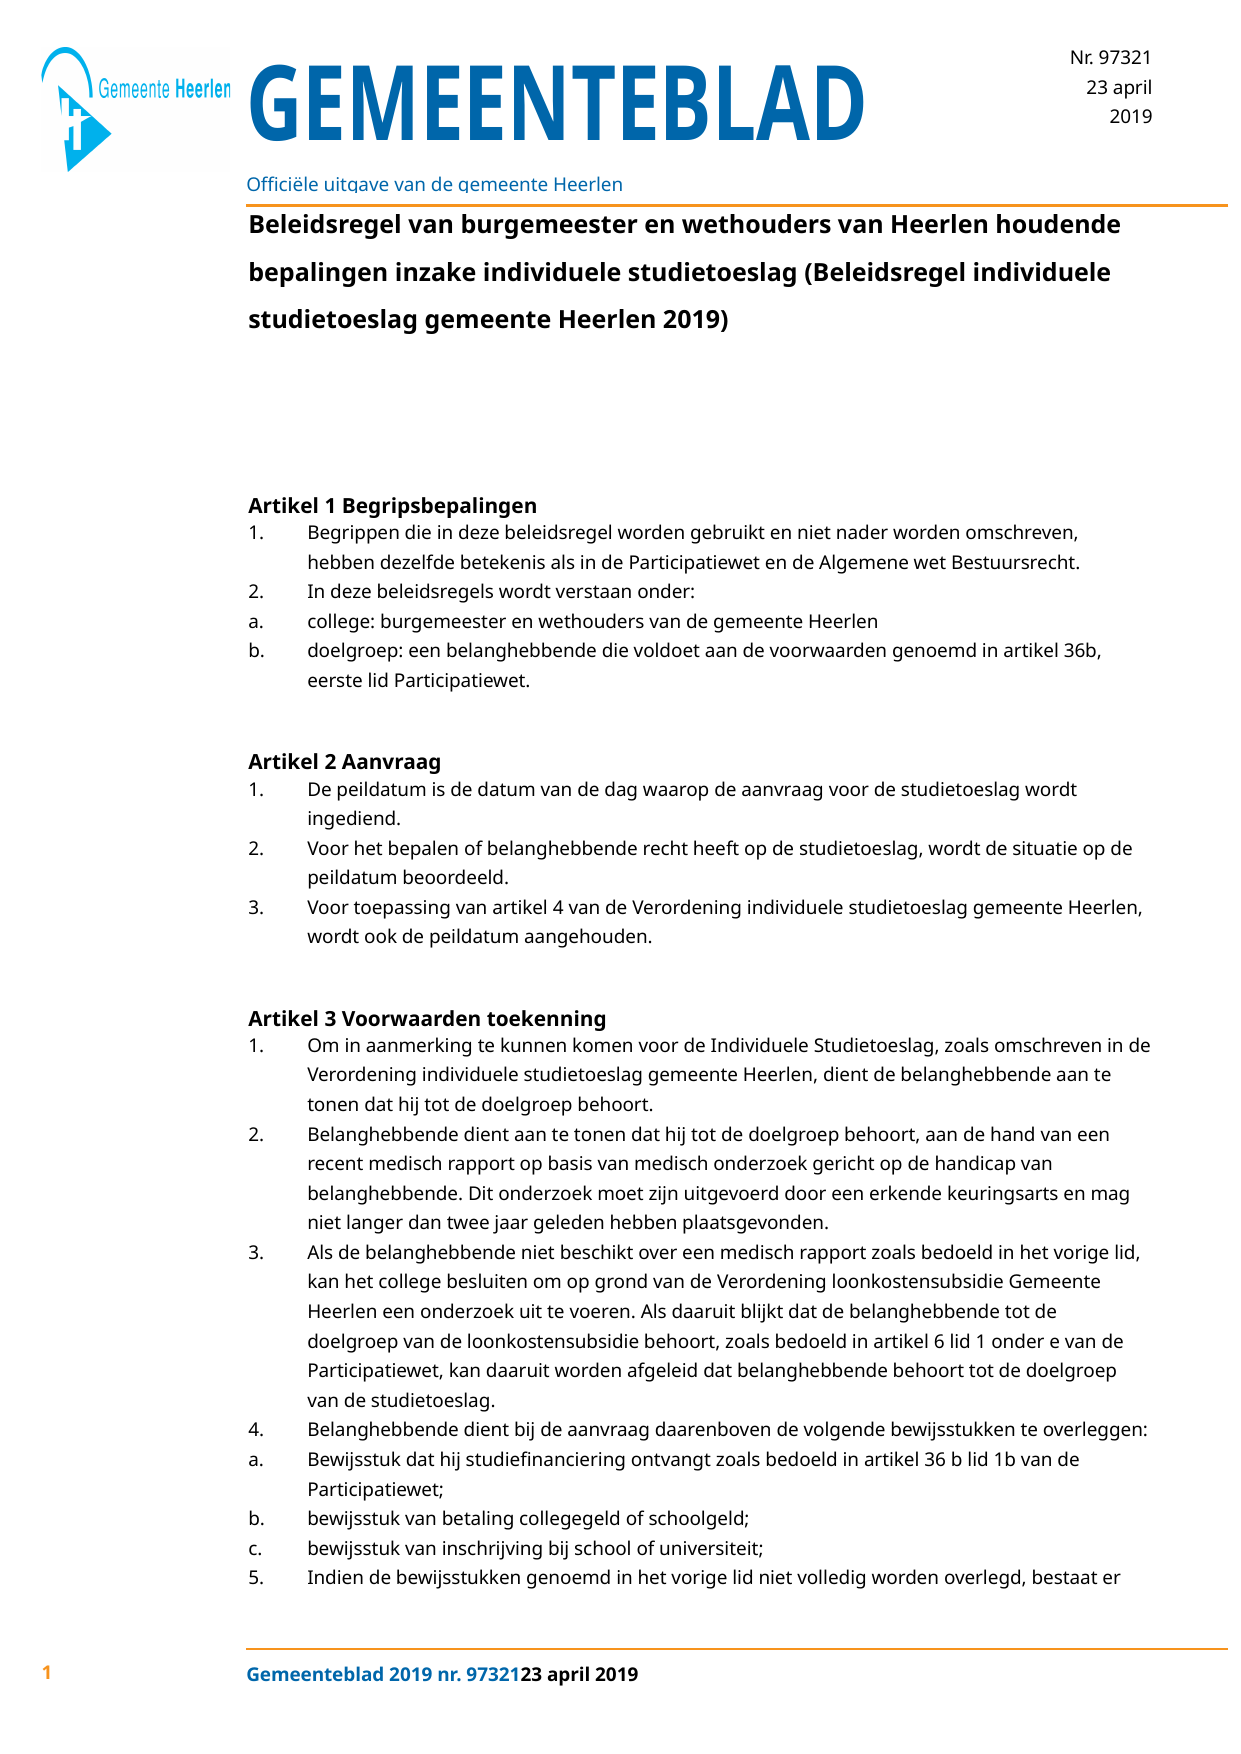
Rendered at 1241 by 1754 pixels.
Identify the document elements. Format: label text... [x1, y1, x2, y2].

list Begrippen die in deze beleidsregel worden gebruikt en niet nader worden omschreven, hebben dezelfde betekenis als in de Participatiewet en de Algemene wet Bestuursrecht. [248, 519, 1152, 575]
list Indien de bewijsstukken genoemd in het vorige lid niet volledig worden overlegd, bestaat er [248, 1564, 1152, 1590]
text Artikel 3 Voorwaarden toekenning [248, 1004, 1152, 1032]
list Om in aanmerking te kunnen komen voor de Individuele Studietoeslag, zoals omschreven in de Verordening individuele studietoeslag gemeente Heerlen, dient de belanghebbende aan te tonen dat hij tot de doelgroep behoort. [248, 1032, 1152, 1117]
list Belanghebbende dient bij de aanvraag daarenboven de volgende bewijsstukken te overleggen: [248, 1417, 1152, 1442]
list bewijsstuk van betaling collegegeld of schoolgeld; [248, 1505, 1152, 1531]
list Voor toepassing van artikel 4 van de Verordening individuele studietoeslag gemeente Heerlen, wordt ook de peildatum aangehouden. [248, 894, 1152, 949]
text Artikel 2 Aanvraag [248, 747, 1152, 776]
list De peildatum is de datum van de dag waarop de aanvraag voor de studietoeslag wordt ingediend. [248, 776, 1152, 831]
list college: burgemeester en wethouders van de gemeente Heerlen [248, 608, 1152, 634]
list Bewijsstuk dat hij studiefinanciering ontvangt zoals bedoeld in artikel 36 b lid 1b van de Participatiewet; [248, 1446, 1152, 1502]
list Belanghebbende dient aan te tonen dat hij tot de doelgroep behoort, aan de hand van een recent medisch rapport op basis van medisch onderzoek gericht op de handicap van belanghebbende. Dit onderzoek moet zijn uitgevoerd door een erkende keuringsarts en mag niet langer dan twee jaar geleden hebben plaatsgevonden. [248, 1121, 1152, 1235]
list Als de belanghebbende niet beschikt over een medisch rapport zoals bedoeld in het vorige lid, kan het college besluiten om op grond van de Verordening loonkostensubsidie Gemeente Heerlen een onderzoek uit te voeren. Als daaruit blijkt dat de belanghebbende tot de doelgroep van de loonkostensubsidie behoort, zoals bedoeld in artikel 6 lid 1 onder e van de Participatiewet, kan daaruit worden afgeleid dat belanghebbende behoort tot de doelgroep van de studietoeslag. [248, 1239, 1152, 1413]
text Artikel 1 Begripsbepalingen [248, 491, 1152, 519]
picture [41, 47, 231, 172]
list In deze beleidsregels wordt verstaan onder: [248, 578, 1152, 604]
list bewijsstuk van inschrijving bij school of universiteit; [248, 1535, 1152, 1561]
list doelgroep: een belanghebbende die voldoet aan de voorwaarden genoemd in artikel 36b, eerste lid Participatiewet. [248, 638, 1152, 693]
text Beleidsregel van burgemeester en wethouders van Heerlen houdende bepalingen inzake individuele studietoeslag (Beleidsregel individuele studietoeslag gemeente Heerlen 2019) [248, 207, 1152, 336]
picture [41, 47, 58, 70]
list Voor het bepalen of belanghebbende recht heeft op de studietoeslag, wordt de situatie op de peildatum beoordeeld. [248, 835, 1152, 890]
